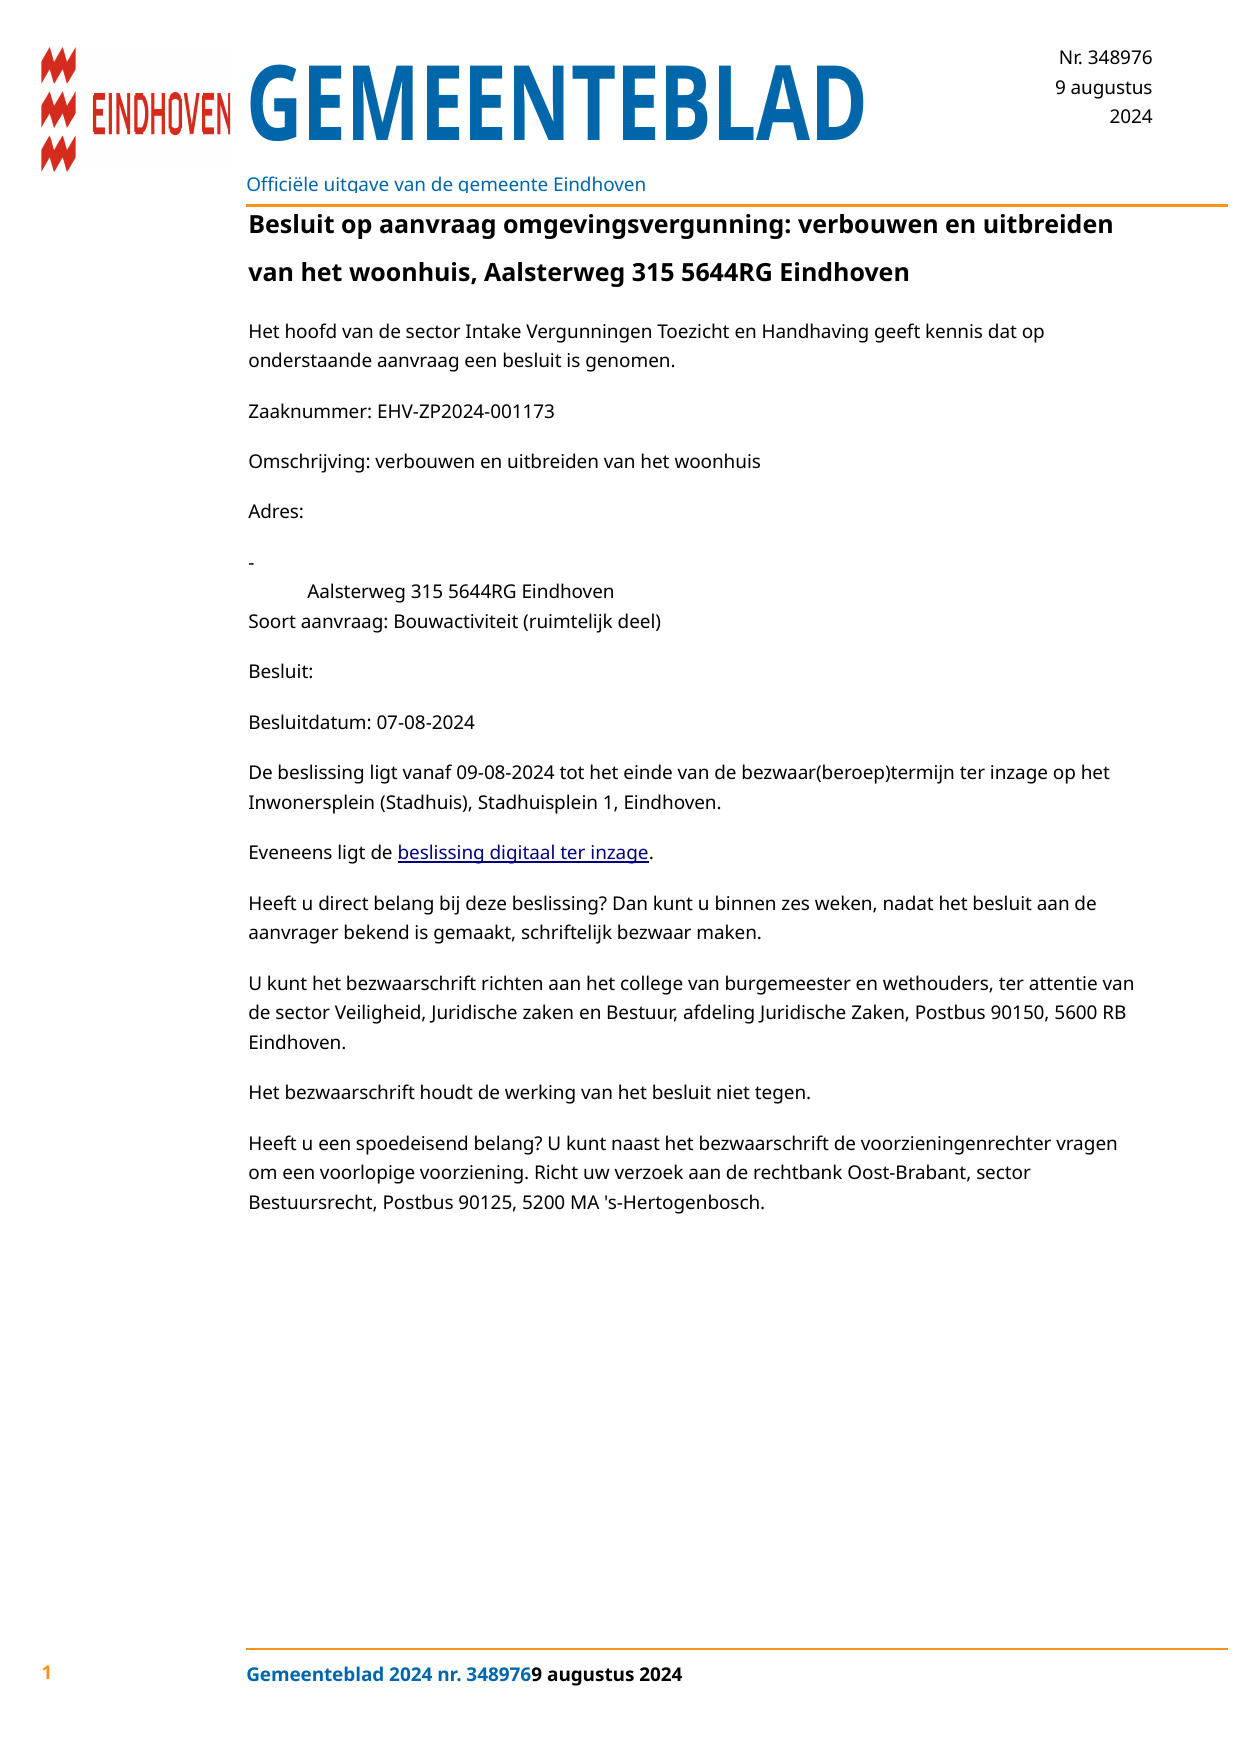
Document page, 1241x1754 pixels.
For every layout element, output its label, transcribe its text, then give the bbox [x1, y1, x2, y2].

list Aalsterweg 315 5644RG Eindhoven [248, 579, 1152, 604]
text Besluit: [248, 659, 1152, 684]
text Heeft u direct belang bij deze beslissing? Dan kunt u binnen zes weken, nadat het besluit aan de aanvrager bekend is gemaakt, schriftelijk bezwaar maken. [248, 890, 1152, 945]
text Heeft u een spoedeisend belang? U kunt naast het bezwaarschrift de voorzieningenrechter vragen om een voorlopige voorziening. Richt uw verzoek aan de rechtbank Oost-Brabant, sector Bestuursrecht, Postbus 90125, 5200 MA 's-Hertogenbosch. [248, 1130, 1152, 1215]
text Zaaknummer: EHV-ZP2024-001173 [248, 398, 1152, 424]
text Het hoofd van de sector Intake Vergunningen Toezicht en Handhaving geeft kennis dat op onderstaande aanvraag een besluit is genomen. [248, 318, 1152, 373]
text Besluitdatum: 07-08-2024 [248, 709, 1152, 735]
text Eveneens ligt de beslissing digitaal ter inzage. [248, 839, 1152, 865]
text De beslissing ligt vanaf 09-08-2024 tot het einde van de bezwaar(beroep)termijn ter inzage op het Inwonersplein (Stadhuis), Stadhuisplein 1, Eindhoven. [248, 759, 1152, 815]
text Het bezwaarschrift houdt de werking van het besluit niet tegen. [248, 1079, 1152, 1105]
text U kunt het bezwaarschrift richten aan het college van burgemeester en wethouders, ter attentie van de sector Veiligheid, Juridische zaken en Bestuur, afdeling Juridische Zaken, Postbus 90150, 5600 RB Eindhoven. [248, 970, 1152, 1055]
text Soort aanvraag: Bouwactiviteit (ruimtelijk deel) [248, 608, 1152, 634]
picture [41, 47, 231, 172]
text Adres: [248, 499, 1152, 524]
text Besluit op aanvraag omgevingsvergunning: verbouwen en uitbreiden van het woonhuis, Aalsterweg 315 5644RG Eindhoven [248, 207, 1152, 288]
text Omschrijving: verbouwen en uitbreiden van het woonhuis [248, 448, 1152, 474]
